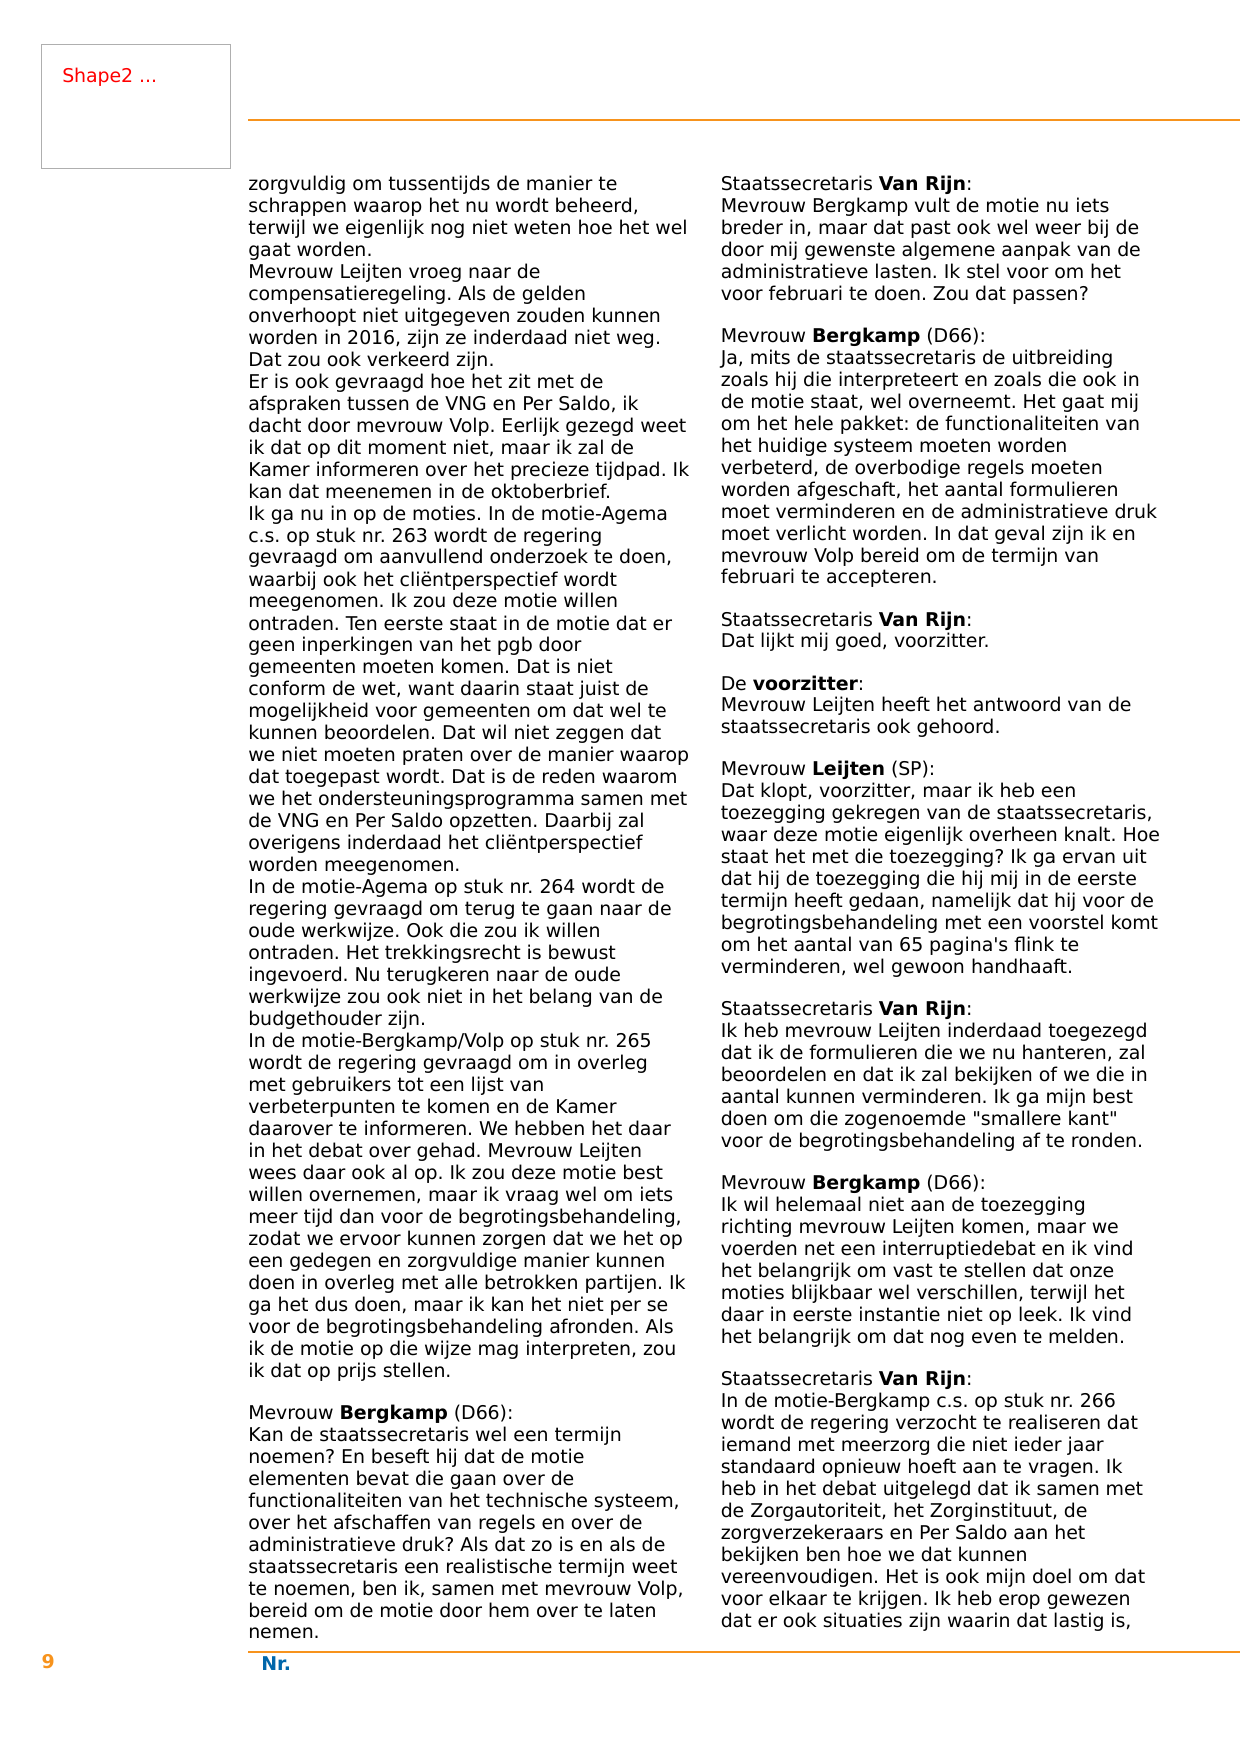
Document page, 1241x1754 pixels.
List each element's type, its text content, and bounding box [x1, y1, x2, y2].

text Ik heb mevrouw Leijten inderdaad toegezegd dat ik de formulieren die we nu hanteren, zal beoordelen en dat ik zal bekijken of we die in aantal kunnen verminderen. Ik ga mijn best doen om die zogenoemde "smallere kant" voor de begrotingsbehandeling af te ronden. [721, 1020, 1163, 1152]
text Staatssecretaris Van Rijn: [721, 998, 1163, 1020]
text Ik ga nu in op de moties. In de motie-Agema c.s. op stuk nr. 263 wordt de regering gevraagd om aanvullend onderzoek te doen, waarbij ook het cliëntperspectief wordt meegenomen. Ik zou deze motie willen ontraden. Ten eerste staat in de motie dat er geen inperkingen van het pgb door gemeenten moeten komen. Dat is niet conform de wet, want daarin staat juist de mogelijkheid voor gemeenten om dat wel te kunnen beoordelen. Dat wil niet zeggen dat we niet moeten praten over de manier waarop dat toegepast wordt. Dat is de reden waarom we het ondersteuningsprogramma samen met de VNG en Per Saldo opzetten. Daarbij zal overigens inderdaad het cliëntperspectief worden meegenomen. [248, 502, 691, 876]
text Mevrouw Leijten heeft het antwoord van de staatssecretaris ook gehoord. [721, 694, 1163, 738]
text Staatssecretaris Van Rijn: [721, 608, 1163, 630]
text Kan de staatssecretaris wel een termijn noemen? En beseft hij dat de motie elementen bevat die gaan over de functionaliteiten van het technische systeem, over het afschaffen van regels en over de administratieve druk? Als dat zo is en als de staatssecretaris een realistische termijn weet te noemen, ben ik, samen met mevrouw Volp, bereid om de motie door hem over te laten nemen. [248, 1424, 691, 1643]
text Ik wil helemaal niet aan de toezegging richting mevrouw Leijten komen, maar we voerden net een interruptiedebat en ik vind het belangrijk om vast te stellen dat onze moties blijkbaar wel verschillen, terwijl het daar in eerste instantie niet op leek. Ik vind het belangrijk om dat nog even te melden. [721, 1194, 1163, 1348]
text Staatssecretaris Van Rijn: [721, 173, 1163, 195]
text Dat klopt, voorzitter, maar ik heb een toezegging gekregen van de staatssecretaris, waar deze motie eigenlijk overheen knalt. Hoe staat het met die toezegging? Ik ga ervan uit dat hij de toezegging die hij mij in de eerste termijn heeft gedaan, namelijk dat hij voor de begrotingsbehandeling met een voorstel komt om het aantal van 65 pagina's flink te verminderen, wel gewoon handhaaft. [721, 780, 1163, 978]
text Mevrouw Bergkamp (D66): [248, 1402, 691, 1424]
text Staatssecretaris Van Rijn: [721, 1368, 1163, 1390]
text De voorzitter: [721, 672, 1163, 694]
text zorgvuldig om tussentijds de manier te schrappen waarop het nu wordt beheerd, terwijl we eigenlijk nog niet weten hoe het wel gaat worden. [248, 173, 691, 261]
text In de motie-Agema op stuk nr. 264 wordt de regering gevraagd om terug te gaan naar de oude werkwijze. Ook die zou ik willen ontraden. Het trekkingsrecht is bewust ingevoerd. Nu terugkeren naar de oude werkwijze zou ook niet in het belang van de budgethouder zijn. [248, 876, 691, 1030]
text Mevrouw Leijten (SP): [721, 758, 1163, 780]
text Er is ook gevraagd hoe het zit met de afspraken tussen de VNG en Per Saldo, ik dacht door mevrouw Volp. Eerlijk gezegd weet ik dat op dit moment niet, maar ik zal de Kamer informeren over het precieze tijdpad. Ik kan dat meenemen in de oktoberbrief. [248, 371, 691, 502]
text Ja, mits de staatssecretaris de uitbreiding zoals hij die interpreteert en zoals die ook in de motie staat, wel overneemt. Het gaat mij om het hele pakket: de functionaliteiten van het huidige systeem moeten worden verbeterd, de overbodige regels moeten worden afgeschaft, het aantal formulieren moet verminderen en de administratieve druk moet verlicht worden. In dat geval zijn ik en mevrouw Volp bereid om de termijn van februari te accepteren. [721, 347, 1163, 588]
text Mevrouw Bergkamp (D66): [721, 1172, 1163, 1194]
text Mevrouw Bergkamp vult de motie nu iets breder in, maar dat past ook wel weer bij de door mij gewenste algemene aanpak van de administratieve lasten. Ik stel voor om het voor februari te doen. Zou dat passen? [721, 195, 1163, 305]
text Mevrouw Leijten vroeg naar de compensatieregeling. Als de gelden onverhoopt niet uitgegeven zouden kunnen worden in 2016, zijn ze inderdaad niet weg. Dat zou ook verkeerd zijn. [248, 261, 691, 371]
text Dat lijkt mij goed, voorzitter. [721, 630, 1163, 652]
text In de motie-Bergkamp c.s. op stuk nr. 266 wordt de regering verzocht te realiseren dat iemand met meerzorg die niet ieder jaar standaard opnieuw hoeft aan te vragen. Ik heb in het debat uitgelegd dat ik samen met de Zorgautoriteit, het Zorginstituut, de zorgverzekeraars en Per Saldo aan het bekijken ben hoe we dat kunnen vereenvoudigen. Het is ook mijn doel om dat voor elkaar te krijgen. Ik heb erop gewezen dat er ook situaties zijn waarin dat lastig is, [721, 1390, 1163, 1632]
text Mevrouw Bergkamp (D66): [721, 325, 1163, 347]
text In de motie-Bergkamp/Volp op stuk nr. 265 wordt de regering gevraagd om in overleg met gebruikers tot een lijst van verbeterpunten te komen en de Kamer daarover te informeren. We hebben het daar in het debat over gehad. Mevrouw Leijten wees daar ook al op. Ik zou deze motie best willen overnemen, maar ik vraag wel om iets meer tijd dan voor de begrotingsbehandeling, zodat we ervoor kunnen zorgen dat we het op een gedegen en zorgvuldige manier kunnen doen in overleg met alle betrokken partijen. Ik ga het dus doen, maar ik kan het niet per se voor de begrotingsbehandeling afronden. Als ik de motie op die wijze mag interpreten, zou ik dat op prijs stellen. [248, 1030, 691, 1382]
